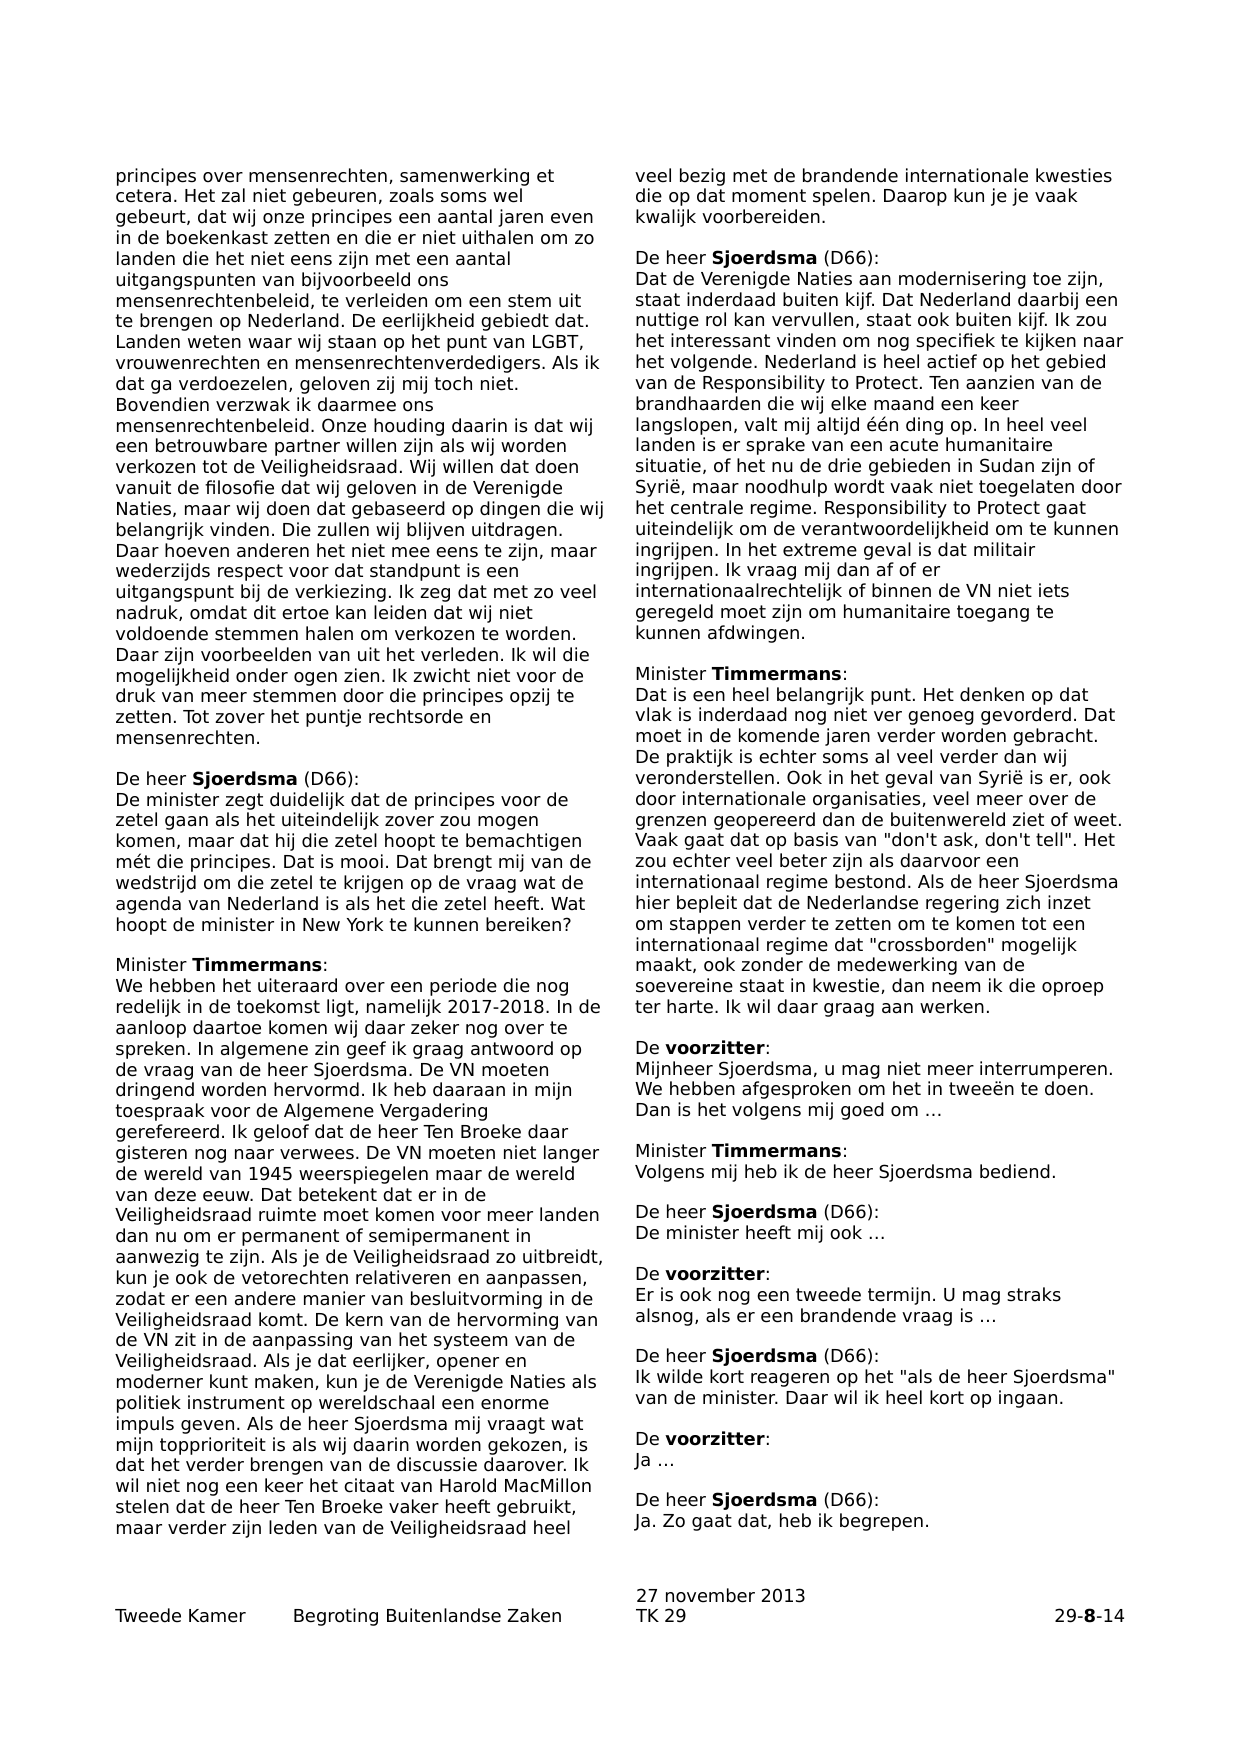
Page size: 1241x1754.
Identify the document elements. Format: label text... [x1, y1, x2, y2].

text Ja … [635, 1449, 1125, 1470]
text De voorzitter: [635, 1038, 1125, 1058]
text veel bezig met de brandende internationale kwesties die op dat moment spelen. Daarop kun je je vaak kwalijk voorbereiden. [635, 165, 1125, 228]
text De minister zegt duidelijk dat de principes voor de zetel gaan als het uiteindelijk zover zou mogen komen, maar dat hij die zetel hoopt te bemachtigen mét die principes. Dat is mooi. Dat brengt mij van de wedstrijd om die zetel te krijgen op de vraag wat de agenda van Nederland is als het die zetel heeft. Wat hoopt de minister in New York te kunnen bereiken? [115, 789, 605, 935]
text Dat de Verenigde Naties aan modernisering toe zijn, staat inderdaad buiten kijf. Dat Nederland daarbij een nuttige rol kan vervullen, staat ook buiten kijf. Ik zou het interessant vinden om nog specifiek te kijken naar het volgende. Nederland is heel actief op het gebied van de Responsibility to Protect. Ten aanzien van de brandhaarden die wij elke maand een keer langslopen, valt mij altijd één ding op. In heel veel landen is er sprake van een acute humanitaire situatie, of het nu de drie gebieden in Sudan zijn of Syrië, maar noodhulp wordt vaak niet toegelaten door het centrale regime. Responsibility to Protect gaat uiteindelijk om de verantwoordelijkheid om te kunnen ingrijpen. In het extreme geval is dat militair ingrijpen. Ik vraag mij dan af of er internationaalrechtelijk of binnen de VN niet iets geregeld moet zijn om humanitaire toegang te kunnen afdwingen. [635, 268, 1125, 643]
text Dat is een heel belangrijk punt. Het denken op dat vlak is inderdaad nog niet ver genoeg gevorderd. Dat moet in de komende jaren verder worden gebracht. De praktijk is echter soms al veel verder dan wij veronderstellen. Ook in het geval van Syrië is er, ook door internationale organisaties, veel meer over de grenzen geopereerd dan de buitenwereld ziet of weet. Vaak gaat dat op basis van "don't ask, don't tell". Het zou echter veel beter zijn als daarvoor een internationaal regime bestond. Als de heer Sjoerdsma hier bepleit dat de Nederlandse regering zich inzet om stappen verder te zetten om te komen tot een internationaal regime dat "crossborden" mogelijk maakt, ook zonder de medewerking van de soevereine staat in kwestie, dan neem ik die oproep ter harte. Ik wil daar graag aan werken. [635, 684, 1125, 1018]
text Minister Timmermans: [635, 663, 1125, 684]
text Minister Timmermans: [635, 1141, 1125, 1162]
text De voorzitter: [635, 1264, 1125, 1285]
text De heer Sjoerdsma (D66): [635, 1202, 1125, 1223]
text De minister heeft mij ook … [635, 1223, 1125, 1244]
text De heer Sjoerdsma (D66): [635, 1346, 1125, 1367]
text Mijnheer Sjoerdsma, u mag niet meer interrumperen. We hebben afgesproken om het in tweeën te doen. Dan is het volgens mij goed om … [635, 1058, 1125, 1121]
text Ik wilde kort reageren op het "als de heer Sjoerdsma" van de minister. Daar wil ik heel kort op ingaan. [635, 1367, 1125, 1409]
text We hebben het uiteraard over een periode die nog redelijk in de toekomst ligt, namelijk 2017-2018. In de aanloop daartoe komen wij daar zeker nog over te spreken. In algemene zin geef ik graag antwoord op de vraag van de heer Sjoerdsma. De VN moeten dringend worden hervormd. Ik heb daaraan in mijn toespraak voor de Algemene Vergadering gerefereerd. Ik geloof dat de heer Ten Broeke daar gisteren nog naar verwees. De VN moeten niet langer de wereld van 1945 weerspiegelen maar de wereld van deze eeuw. Dat betekent dat er in de Veiligheidsraad ruimte moet komen voor meer landen dan nu om er permanent of semipermanent in aanwezig te zijn. Als je de Veiligheidsraad zo uitbreidt, kun je ook de vetorechten relativeren en aanpassen, zodat er een andere manier van besluitvorming in de Veiligheidsraad komt. De kern van de hervorming van de VN zit in de aanpassing van het systeem van de Veiligheidsraad. Als je dat eerlijker, opener en moderner kunt maken, kun je de Verenigde Naties als politiek instrument op wereldschaal een enorme impuls geven. Als de heer Sjoerdsma mij vraagt wat mijn topprioriteit is als wij daarin worden gekozen, is dat het verder brengen van de discussie daarover. Ik wil niet nog een keer het citaat van Harold MacMillon stelen dat de heer Ten Broeke vaker heeft gebruikt, maar verder zijn leden van de Veiligheidsraad heel [115, 976, 605, 1538]
text De voorzitter: [635, 1429, 1125, 1449]
text Ja. Zo gaat dat, heb ik begrepen. [635, 1511, 1125, 1532]
text De heer Sjoerdsma (D66): [635, 248, 1125, 268]
text De heer Sjoerdsma (D66): [115, 769, 605, 789]
text Minister Timmermans: [115, 955, 605, 976]
text principes over mensenrechten, samenwerking et cetera. Het zal niet gebeuren, zoals soms wel gebeurt, dat wij onze principes een aantal jaren even in de boekenkast zetten en die er niet uithalen om zo landen die het niet eens zijn met een aantal uitgangspunten van bijvoorbeeld ons mensenrechtenbeleid, te verleiden om een stem uit te brengen op Nederland. De eerlijkheid gebiedt dat. Landen weten waar wij staan op het punt van LGBT, vrouwenrechten en mensenrechtenverdedigers. Als ik dat ga verdoezelen, geloven zij mij toch niet. Bovendien verzwak ik daarmee ons mensenrechtenbeleid. Onze houding daarin is dat wij een betrouwbare partner willen zijn als wij worden verkozen tot de Veiligheidsraad. Wij willen dat doen vanuit de filosofie dat wij geloven in de Verenigde Naties, maar wij doen dat gebaseerd op dingen die wij belangrijk vinden. Die zullen wij blijven uitdragen. Daar hoeven anderen het niet mee eens te zijn, maar wederzijds respect voor dat standpunt is een uitgangspunt bij de verkiezing. Ik zeg dat met zo veel nadruk, omdat dit ertoe kan leiden dat wij niet voldoende stemmen halen om verkozen te worden. Daar zijn voorbeelden van uit het verleden. Ik wil die mogelijkheid onder ogen zien. Ik zwicht niet voor de druk van meer stemmen door die principes opzij te zetten. Tot zover het puntje rechtsorde en mensenrechten. [115, 165, 605, 749]
text Er is ook nog een tweede termijn. U mag straks alsnog, als er een brandende vraag is … [635, 1285, 1125, 1326]
text De heer Sjoerdsma (D66): [635, 1490, 1125, 1511]
text Volgens mij heb ik de heer Sjoerdsma bediend. [635, 1162, 1125, 1182]
